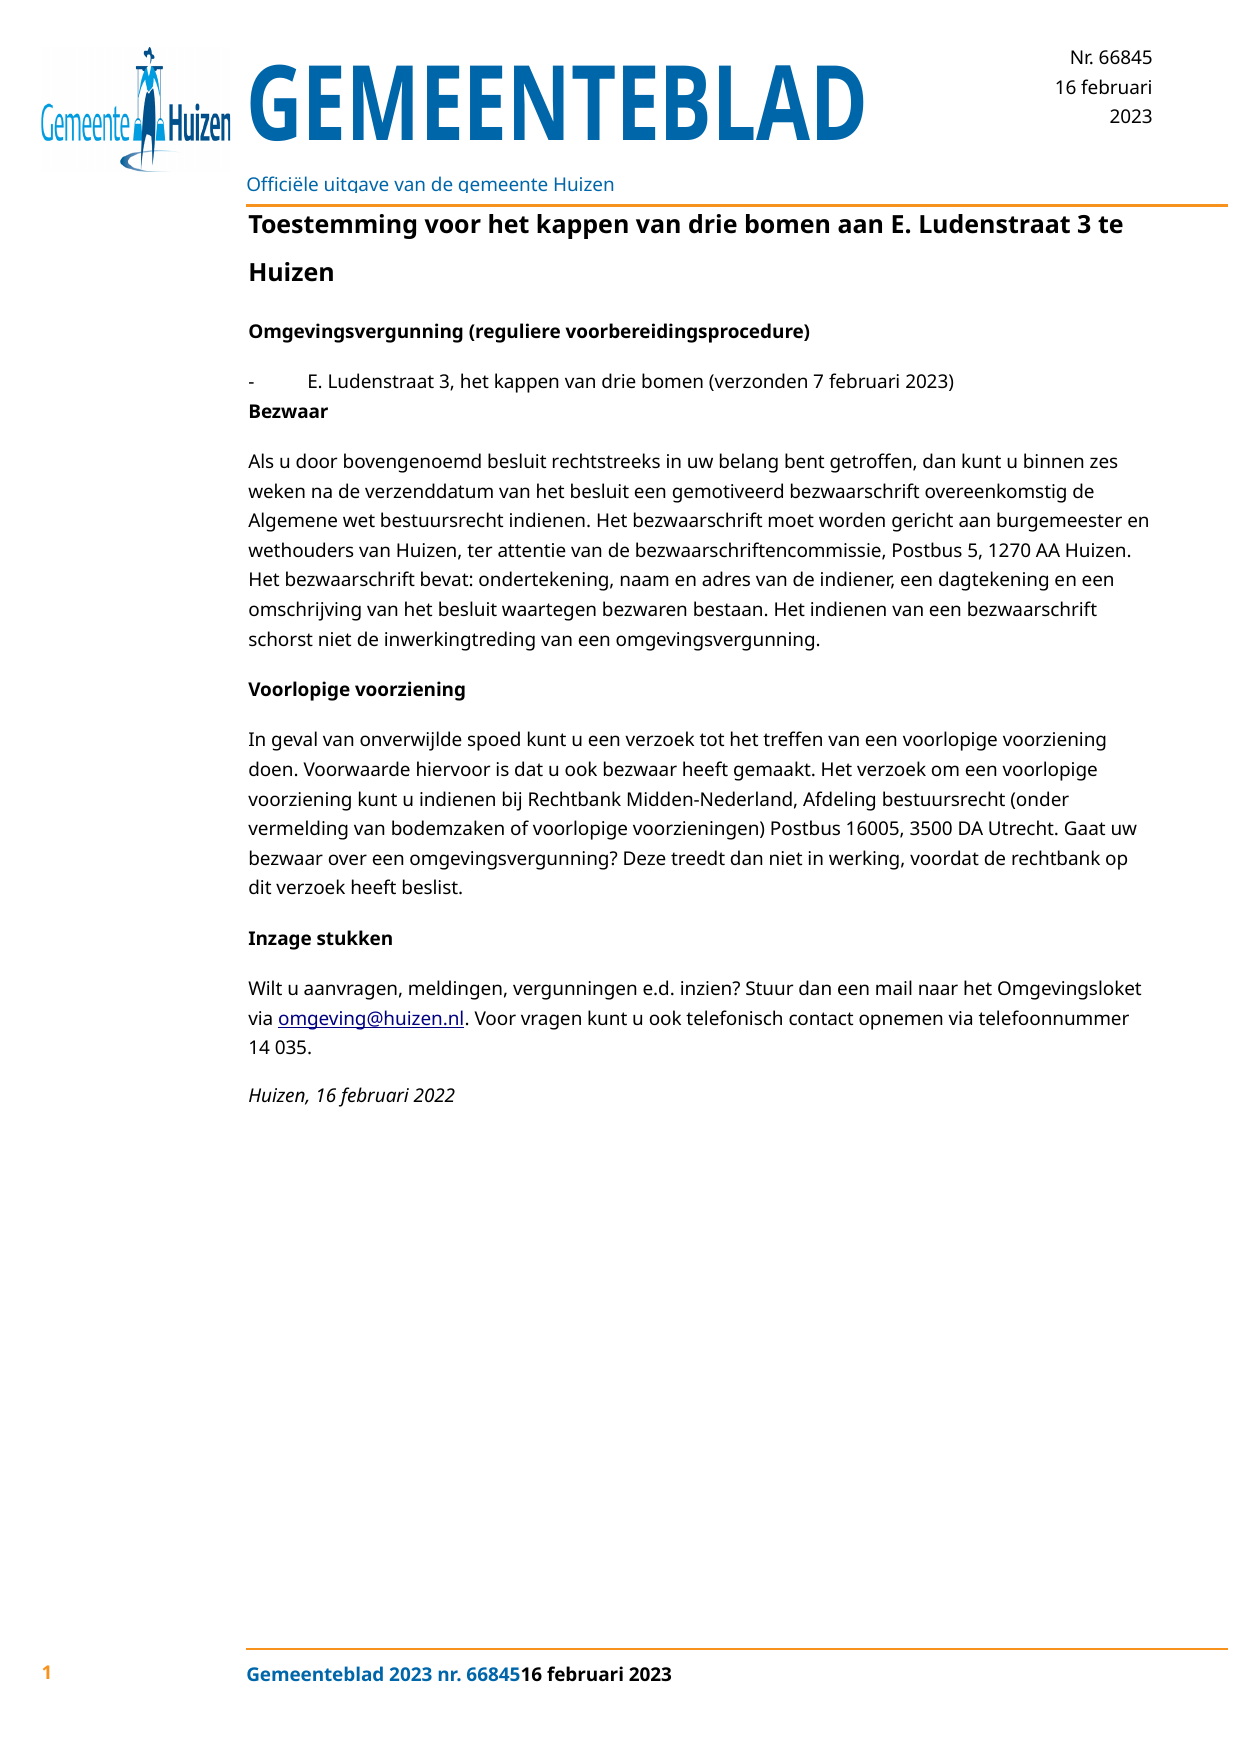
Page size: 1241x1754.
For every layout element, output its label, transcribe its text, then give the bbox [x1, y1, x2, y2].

text Voorlopige voorziening [248, 676, 1152, 702]
text Toestemming voor het kappen van drie bomen aan E. Ludenstraat 3 te Huizen [248, 207, 1152, 288]
text Bezwaar [248, 398, 1152, 424]
text In geval van onverwijlde spoed kunt u een verzoek tot het treffen van een voorlopige voorziening doen. Voorwaarde hiervoor is dat u ook bezwaar heeft gemaakt. Het verzoek om een voorlopige voorziening kunt u indienen bij Rechtbank Midden-Nederland, Afdeling bestuursrecht (onder vermelding van bodemzaken of voorlopige voorzieningen) Postbus 16005, 3500 DA Utrecht. Gaat uw bezwaar over een omgevingsvergunning? Deze treedt dan niet in werking, voordat de rechtbank op dit verzoek heeft beslist. [248, 727, 1152, 900]
picture [41, 47, 231, 172]
text Wilt u aanvragen, meldingen, vergunningen e.d. inzien? Stuur dan een mail naar het Omgevingsloket via omgeving@huizen.nl. Voor vragen kunt u ook telefonisch contact opnemen via telefoonnummer 14 035. [248, 975, 1152, 1060]
text Inzage stukken [248, 925, 1152, 951]
text Huizen, 16 februari 2022 [248, 1082, 1152, 1108]
text Omgevingsvergunning (reguliere voorbereidingsprocedure) [248, 318, 1152, 344]
text Als u door bovengenoemd besluit rechtstreeks in uw belang bent getroffen, dan kunt u binnen zes weken na de verzenddatum van het besluit een gemotiveerd bezwaarschrift overeenkomstig de Algemene wet bestuursrecht indienen. Het bezwaarschrift moet worden gericht aan burgemeester en wethouders van Huizen, ter attentie van de bezwaarschriftencommissie, Postbus 5, 1270 AA Huizen. Het bezwaarschrift bevat: ondertekening, naam en adres van de indiener, een dagtekening en een omschrijving van het besluit waartegen bezwaren bestaan. Het indienen van een bezwaarschrift schorst niet de inwerkingtreding van een omgevingsvergunning. [248, 448, 1152, 652]
list E. Ludenstraat 3, het kappen van drie bomen (verzonden 7 februari 2023) [248, 368, 1152, 394]
